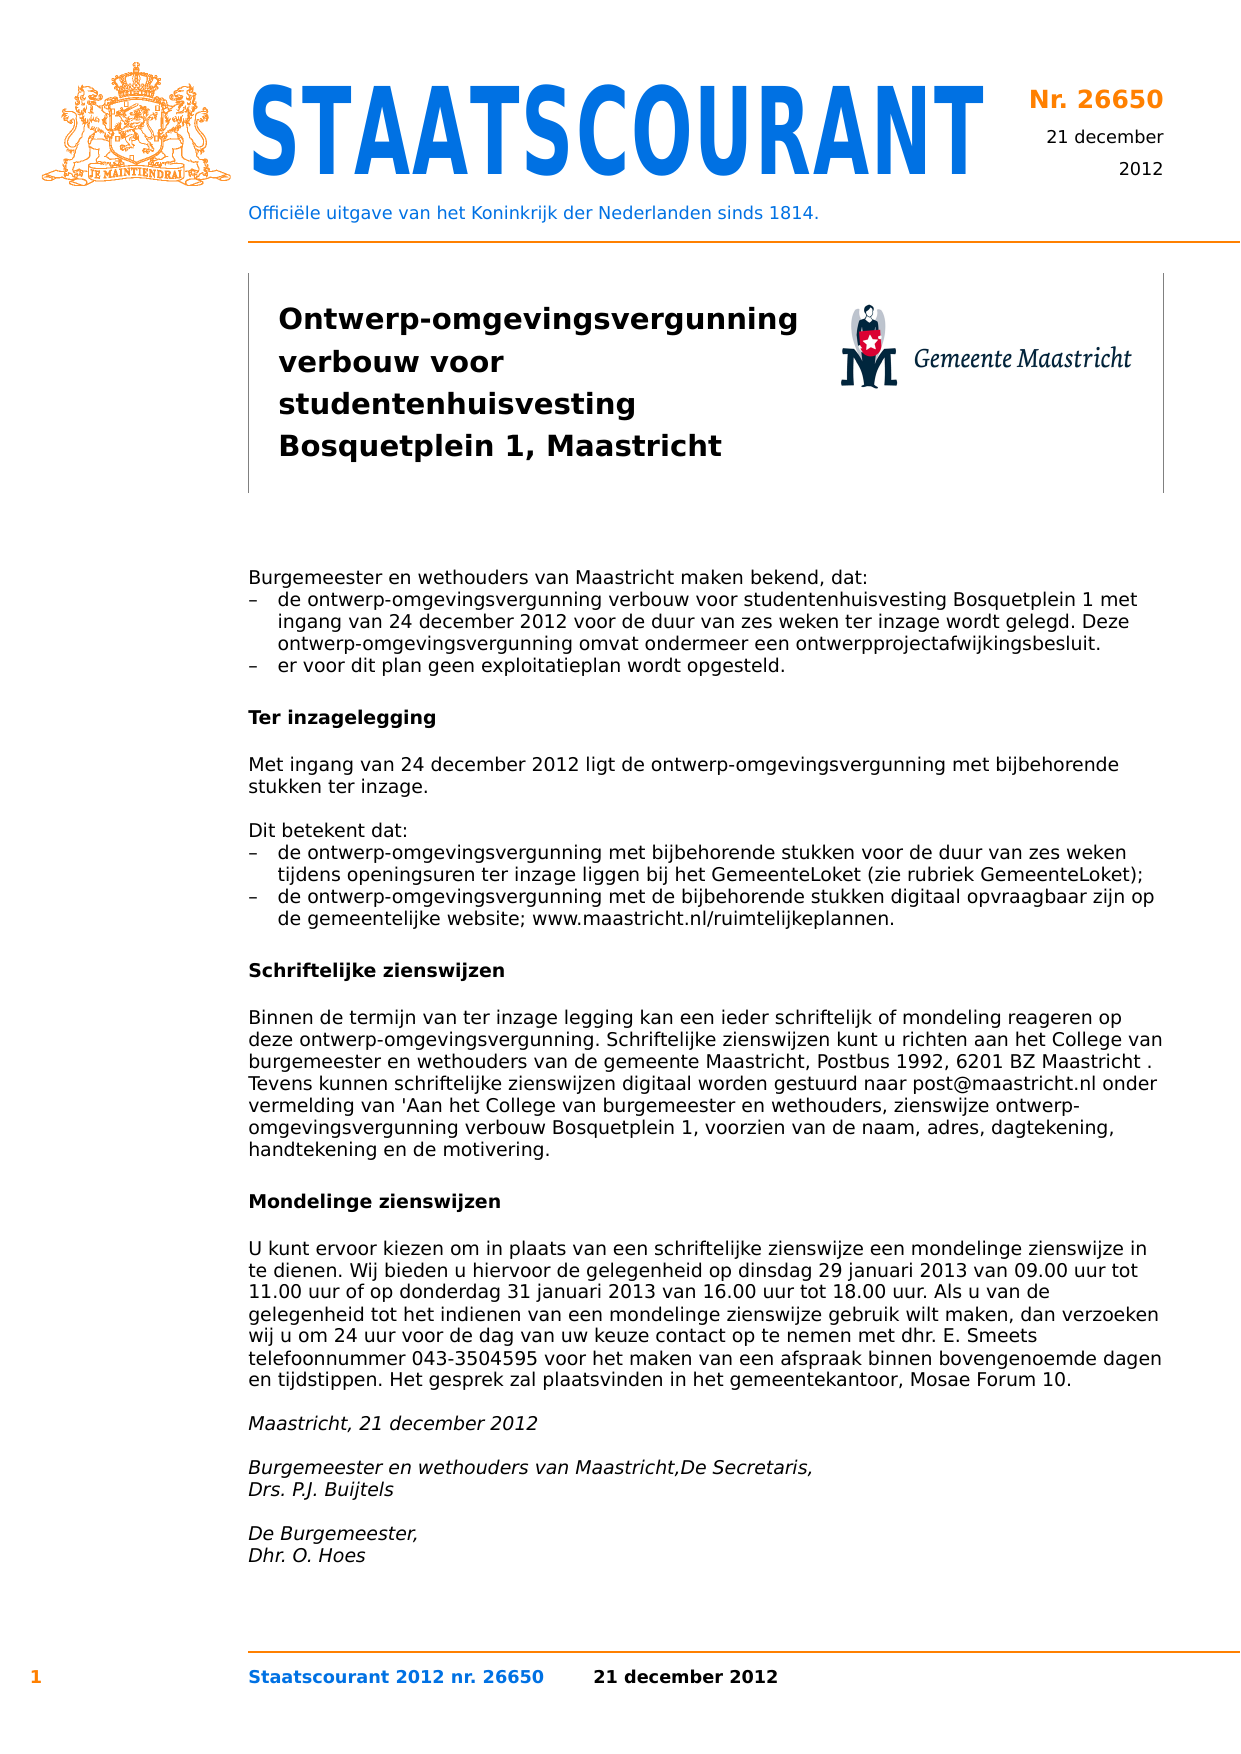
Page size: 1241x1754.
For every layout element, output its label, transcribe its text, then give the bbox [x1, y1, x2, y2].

text U kunt ervoor kiezen om in plaats van een schriftelijke zienswijze een mondelinge zienswijze in te dienen. Wij bieden u hiervoor de gelegenheid op dinsdag 29 januari 2013 van 09.00 uur tot 11.00 uur of op donderdag 31 januari 2013 van 16.00 uur tot 18.00 uur. Als u van de gelegenheid tot het indienen van een mondelinge zienswijze gebruik wilt maken, dan verzoeken wij u om 24 uur voor de dag van uw keuze contact op te nemen met dhr. E. Smeets telefoonnummer 043-3504595 voor het maken van een afspraak binnen bovengenoemde dagen en tijdstippen. Het gesprek zal plaatsvinden in het gemeentekantoor, Mosae Forum 10. [248, 1237, 1163, 1391]
subtitle Ter inzagelegging [248, 707, 1163, 729]
text Binnen de termijn van ter inzage legging kan een ieder schriftelijk of mondeling reageren op deze ontwerp-omgevingsvergunning. Schriftelijke zienswijzen kunt u richten aan het College van burgemeester en wethouders van de gemeente Maastricht, Postbus 1992, 6201 BZ Maastricht . Tevens kunnen schriftelijke zienswijzen digitaal worden gestuurd naar post@maastricht.nl onder vermelding van 'Aan het College van burgemeester en wethouders, zienswijze ontwerp-omgevingsvergunning verbouw Bosquetplein 1, voorzien van de naam, adres, dagtekening, handtekening en de motivering. [248, 1007, 1163, 1161]
subtitle Schriftelijke zienswijzen [248, 960, 1163, 982]
text Dit betekent dat: [248, 820, 1163, 842]
table_header STAATSCOURANT [248, 62, 998, 203]
table_header Nr. 26650 [998, 62, 1240, 121]
text Burgemeester en wethouders van Maastricht,De Secretaris, Drs. P.J. Buijtels [248, 1457, 1163, 1501]
text – de ontwerp-omgevingsvergunning verbouw voor studentenhuisvesting Bosquetplein 1 met ingang van 24 december 2012 voor de duur van zes weken ter inzage wordt gelegd. Deze ontwerp-omgevingsvergunning omvat ondermeer een ontwerpprojectafwijkingsbesluit. [248, 589, 1163, 655]
picture [838, 302, 1134, 391]
text De Burgemeester, Dhr. O. Hoes [248, 1523, 1163, 1567]
text Burgemeester en wethouders van Maastricht maken bekend, dat: [248, 567, 1163, 589]
table_header [25, 62, 248, 241]
table_cell Officiële uitgave van het Koninkrijk der Nederlanden sinds 1814. [248, 203, 1240, 241]
text – de ontwerp-omgevingsvergunning met de bijbehorende stukken digitaal opvraagbaar zijn op de gemeentelijke website; www.maastricht.nl/ruimtelijkeplannen. [248, 886, 1163, 930]
text Maastricht, 21 december 2012 [248, 1413, 1163, 1435]
table_cell 2012 [998, 153, 1240, 203]
text Met ingang van 24 december 2012 ligt de ontwerp-omgevingsvergunning met bijbehorende stukken ter inzage. [248, 754, 1163, 798]
table_cell 21 december [998, 121, 1240, 153]
text – er voor dit plan geen exploitatieplan wordt opgesteld. [248, 655, 1163, 677]
subtitle Mondelinge zienswijzen [248, 1191, 1163, 1212]
text – de ontwerp-omgevingsvergunning met bijbehorende stukken voor de duur van zes weken tijdens openingsuren ter inzage liggen bij het GemeenteLoket (zie rubriek GemeenteLoket); [248, 842, 1163, 886]
picture [41, 62, 231, 186]
subtitle Ontwerp-omgevingsvergunning verbouw voor studentenhuisvesting Bosquetplein 1, Maastricht [249, 273, 1163, 493]
